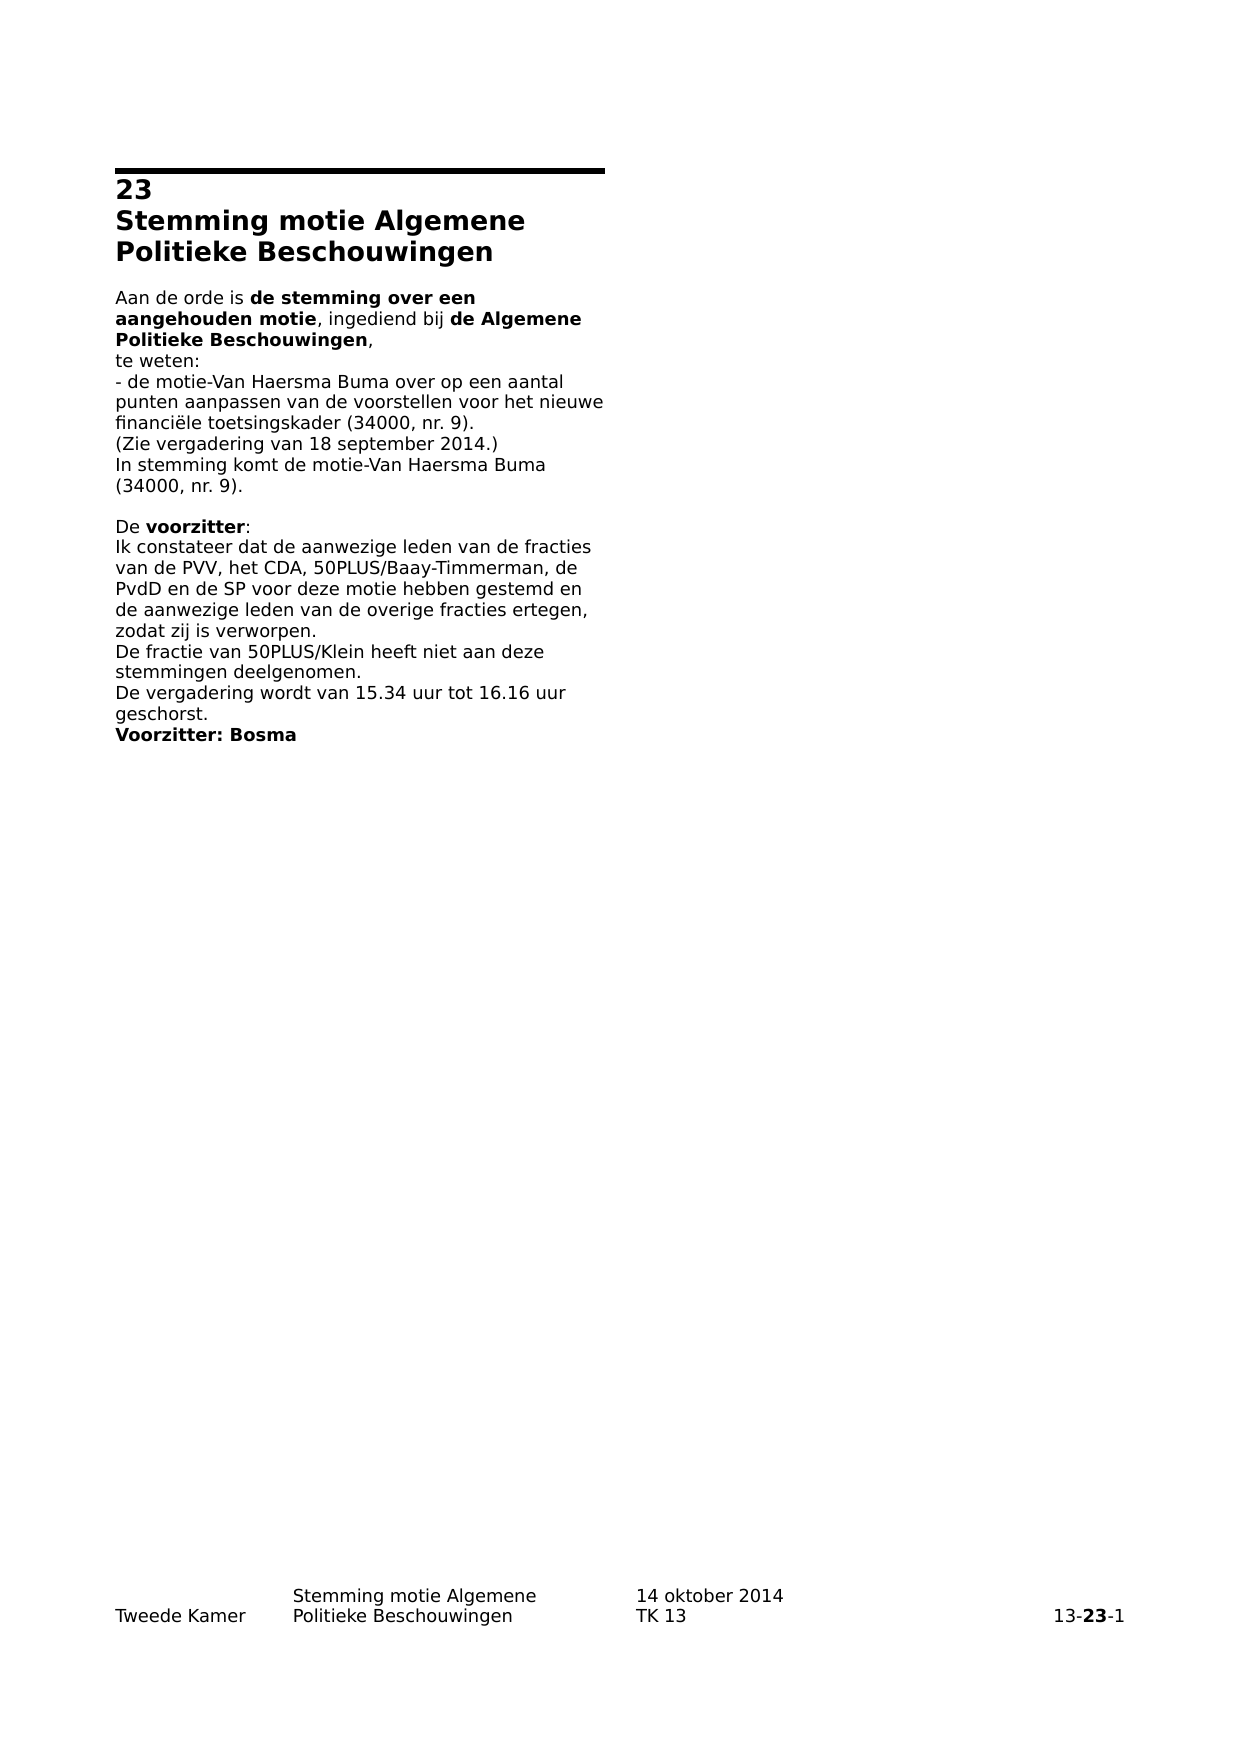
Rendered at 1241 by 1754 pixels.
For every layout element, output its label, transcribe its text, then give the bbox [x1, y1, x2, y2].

text Aan de orde is de stemming over een aangehouden motie, ingediend bij de Algemene Politieke Beschouwingen, [115, 288, 605, 351]
text (Zie vergadering van 18 september 2014.) [115, 434, 605, 455]
text Voorzitter: Bosma [115, 725, 605, 746]
text Ik constateer dat de aanwezige leden van de fracties van de PVV, het CDA, 50PLUS/Baay-Timmerman, de PvdD en de SP voor deze motie hebben gestemd en de aanwezige leden van de overige fracties ertegen, zodat zij is verworpen. [115, 537, 605, 641]
text De fractie van 50PLUS/Klein heeft niet aan deze stemmingen deelgenomen. [115, 641, 605, 683]
title 23 Stemming motie Algemene Politieke Beschouwingen [115, 174, 605, 268]
text De vergadering wordt van 15.34 uur tot 16.16 uur geschorst. [115, 683, 605, 725]
text - de motie-Van Haersma Buma over op een aantal punten aanpassen van de voorstellen voor het nieuwe financiële toetsingskader (34000, nr. 9). [115, 371, 605, 434]
text In stemming komt de motie-Van Haersma Buma (34000, nr. 9). [115, 455, 605, 496]
text te weten: [115, 351, 605, 371]
text De voorzitter: [115, 516, 605, 537]
